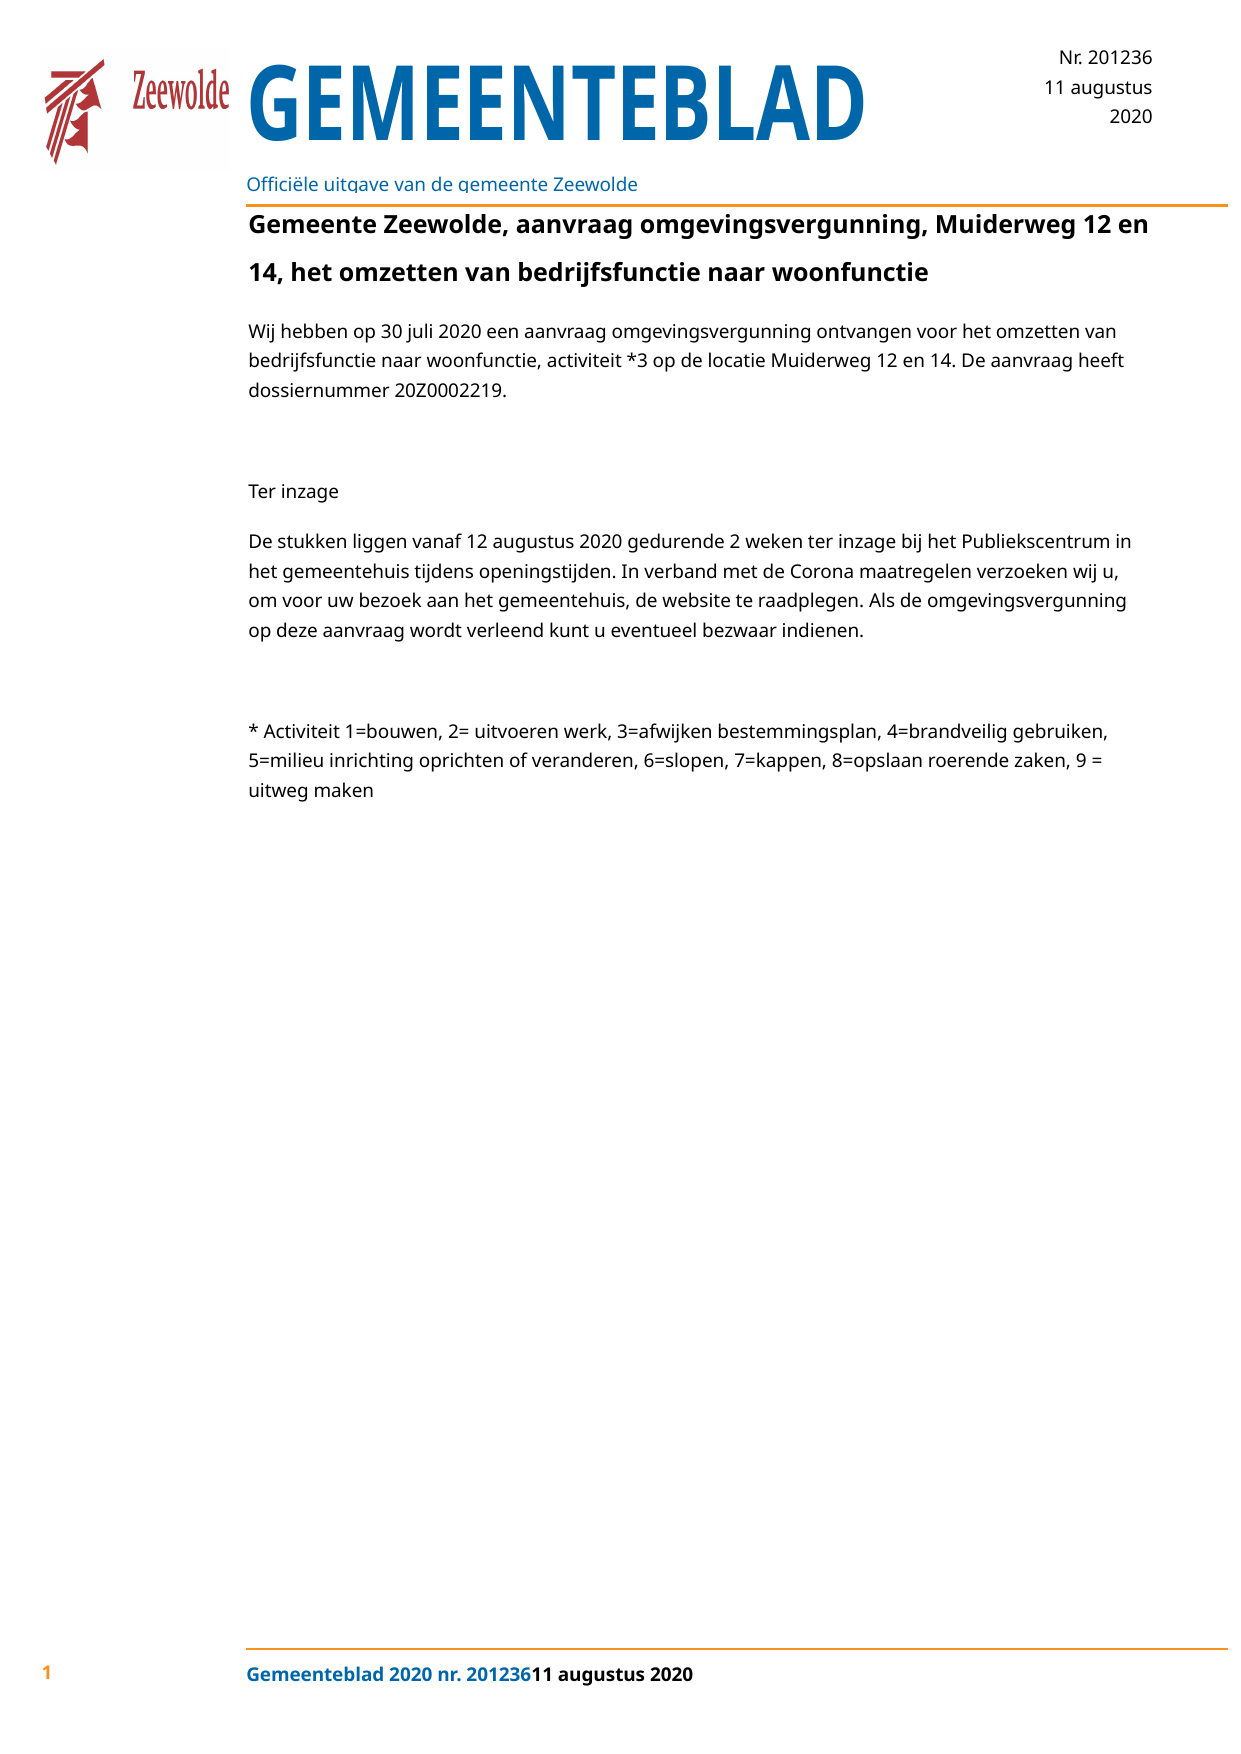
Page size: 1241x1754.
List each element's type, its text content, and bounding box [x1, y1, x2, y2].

text Gemeente Zeewolde, aanvraag omgevingsvergunning, Muiderweg 12 en 14, het omzetten van bedrijfsfunctie naar woonfunctie [248, 207, 1152, 288]
text Ter inzage [248, 478, 1152, 504]
text De stukken liggen vanaf 12 augustus 2020 gedurende 2 weken ter inzage bij het Publiekscentrum in het gemeentehuis tijdens openingstijden. In verband met de Corona maatregelen verzoeken wij u, om voor uw bezoek aan het gemeentehuis, de website te raadplegen. Als de omgevingsvergunning op deze aanvraag wordt verleend kunt u eventueel bezwaar indienen. [248, 528, 1152, 643]
text Wij hebben op 30 juli 2020 een aanvraag omgevingsvergunning ontvangen voor het omzetten van bedrijfsfunctie naar woonfunctie, activiteit *3 op de locatie Muiderweg 12 en 14. De aanvraag heeft dossiernummer 20Z0002219. [248, 318, 1152, 403]
text * Activiteit 1=bouwen, 2= uitvoeren werk, 3=afwijken bestemmingsplan, 4=brandveilig gebruiken, 5=milieu inrichting oprichten of veranderen, 6=slopen, 7=kappen, 8=opslaan roerende zaken, 9 = uitweg maken [248, 718, 1152, 803]
picture [41, 47, 231, 172]
